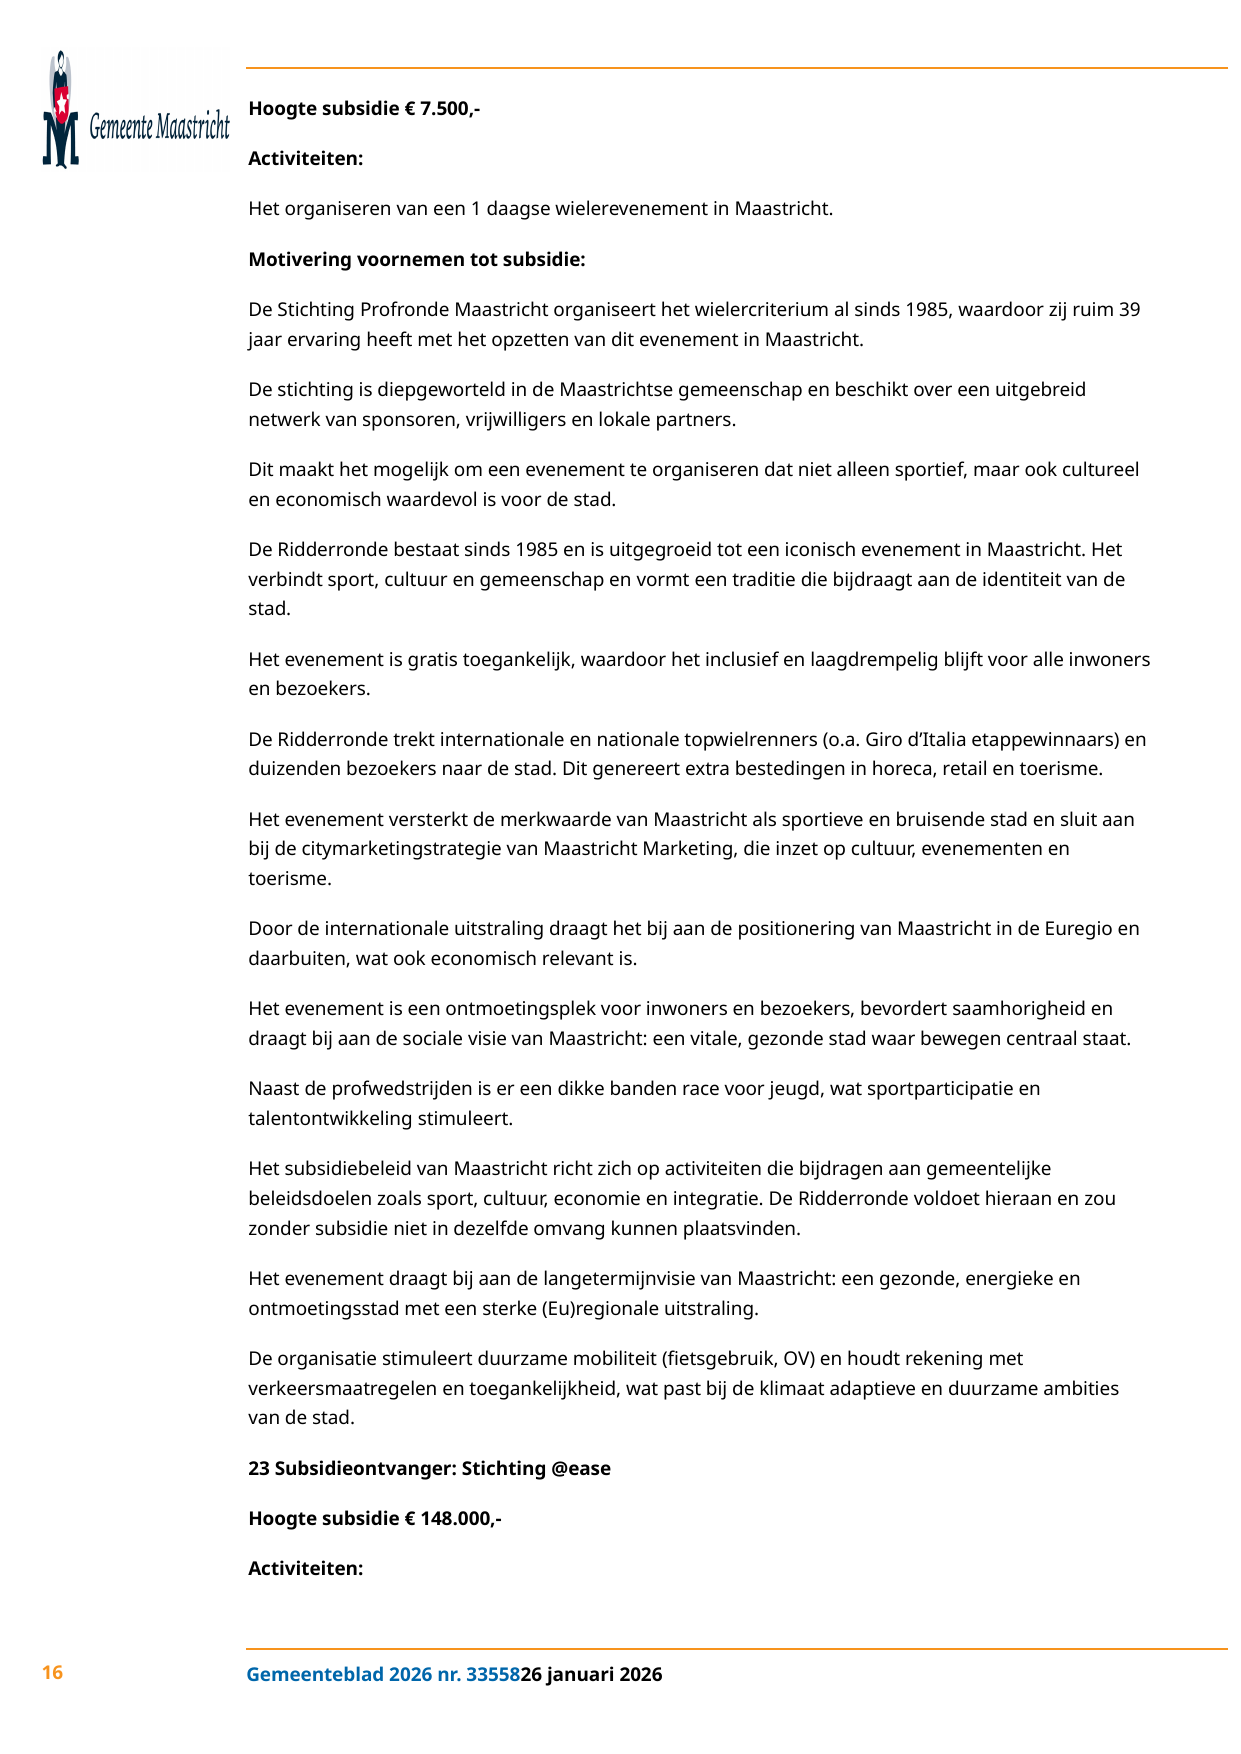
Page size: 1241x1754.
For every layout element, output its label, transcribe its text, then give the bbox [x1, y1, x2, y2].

text Het evenement is gratis toegankelijk, waardoor het inclusief en laagdrempelig blijft voor alle inwoners en bezoekers. [248, 646, 1152, 701]
text Door de internationale uitstraling draagt het bij aan de positionering van Maastricht in de Euregio en daarbuiten, wat ook economisch relevant is. [248, 916, 1152, 971]
text Motivering voornemen tot subsidie: [248, 246, 1152, 272]
text 23 Subsidieontvanger: Stichting @ease [248, 1455, 1152, 1481]
text Het evenement is een ontmoetingsplek voor inwoners en bezoekers, bevordert saamhorigheid en draagt bij aan de sociale visie van Maastricht: een vitale, gezonde stad waar bewegen centraal staat. [248, 996, 1152, 1051]
text Hoogte subsidie € 148.000,- [248, 1505, 1152, 1531]
text Activiteiten: [248, 1556, 1152, 1581]
text De Ridderronde bestaat sinds 1985 en is uitgegroeid tot een iconisch evenement in Maastricht. Het verbindt sport, cultuur en gemeenschap en vormt een traditie die bijdraagt aan de identiteit van de stad. [248, 536, 1152, 621]
text Dit maakt het mogelijk om een evenement te organiseren dat niet alleen sportief, maar ook cultureel en economisch waardevol is voor de stad. [248, 456, 1152, 512]
text De stichting is diepgeworteld in de Maastrichtse gemeenschap en beschikt over een uitgebreid netwerk van sponsoren, vrijwilligers en lokale partners. [248, 376, 1152, 432]
text Het subsidiebeleid van Maastricht richt zich op activiteiten die bijdragen aan gemeentelijke beleidsdoelen zoals sport, cultuur, economie en integratie. De Ridderronde voldoet hieraan en zou zonder subsidie niet in dezelfde omvang kunnen plaatsvinden. [248, 1156, 1152, 1241]
text Het organiseren van een 1 daagse wielerevenement in Maastricht. [248, 196, 1152, 221]
text Hoogte subsidie € 7.500,- [248, 95, 1152, 121]
text De Stichting Profronde Maastricht organiseert het wielercriterium al sinds 1985, waardoor zij ruim 39 jaar ervaring heeft met het opzetten van dit evenement in Maastricht. [248, 296, 1152, 352]
text Activiteiten: [248, 145, 1152, 171]
text Naast de profwedstrijden is er een dikke banden race voor jeugd, wat sportparticipatie en talentontwikkeling stimuleert. [248, 1076, 1152, 1131]
text De organisatie stimuleert duurzame mobiliteit (fietsgebruik, OV) en houdt rekening met verkeersmaatregelen en toegankelijkheid, wat past bij de klimaat adaptieve en duurzame ambities van de stad. [248, 1345, 1152, 1430]
text Het evenement versterkt de merkwaarde van Maastricht als sportieve en bruisende stad en sluit aan bij de citymarketingstrategie van Maastricht Marketing, die inzet op cultuur, evenementen en toerisme. [248, 806, 1152, 891]
text Het evenement draagt bij aan de langetermijnvisie van Maastricht: een gezonde, energieke en ontmoetingsstad met een sterke (Eu)regionale uitstraling. [248, 1265, 1152, 1321]
picture [41, 47, 231, 172]
text De Ridderronde trekt internationale en nationale topwielrenners (o.a. Giro d’Italia etappewinnaars) en duizenden bezoekers naar de stad. Dit genereert extra bestedingen in horeca, retail en toerisme. [248, 726, 1152, 781]
